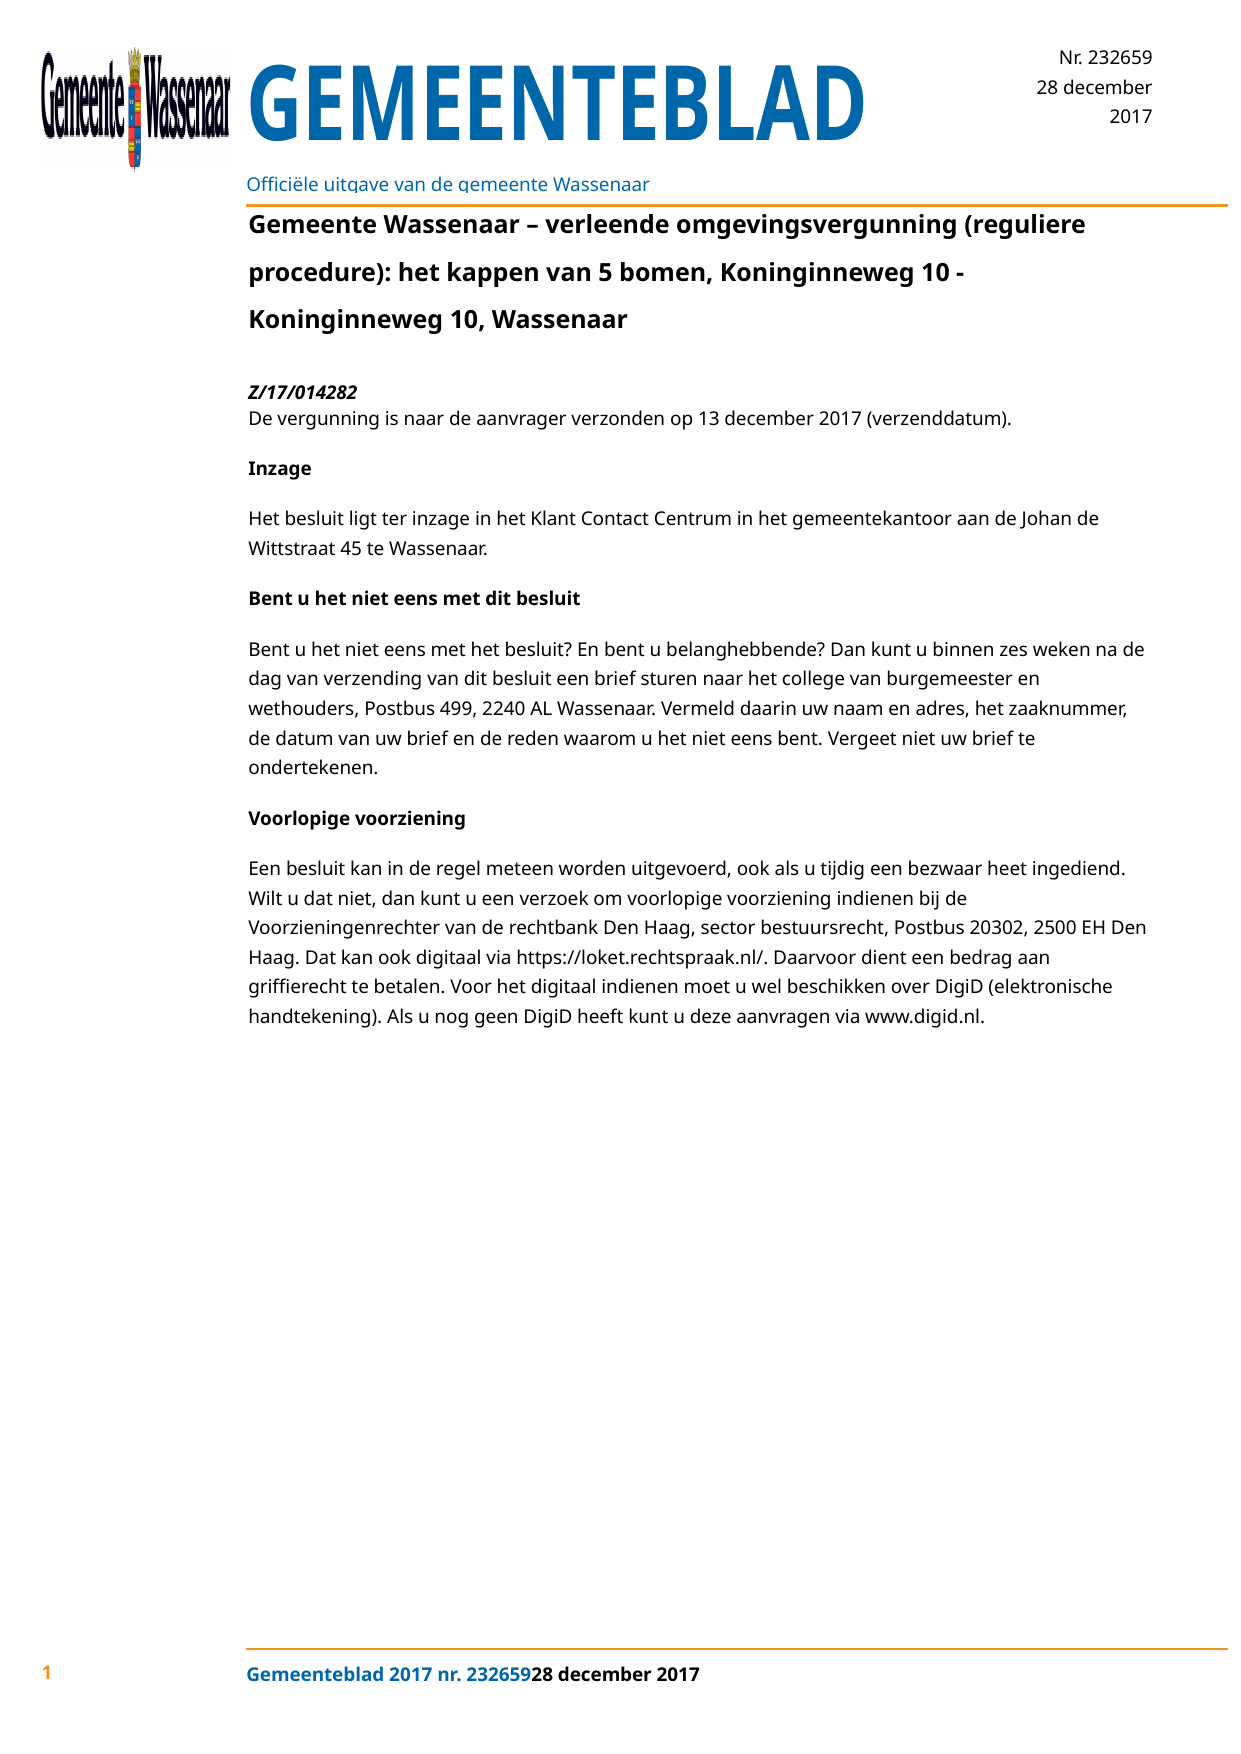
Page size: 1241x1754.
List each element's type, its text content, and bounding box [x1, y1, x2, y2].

picture [41, 47, 231, 172]
text Z/17/014282 [248, 379, 1152, 405]
text De vergunning is naar de aanvrager verzonden op 13 december 2017 (verzenddatum). [248, 405, 1152, 431]
text Een besluit kan in de regel meteen worden uitgevoerd, ook als u tijdig een bezwaar heet ingediend. Wilt u dat niet, dan kunt u een verzoek om voorlopige voorziening indienen bij de Voorzieningenrechter van de rechtbank Den Haag, sector bestuursrecht, Postbus 20302, 2500 EH Den Haag. Dat kan ook digitaal via https://loket.rechtspraak.nl/. Daarvoor dient een bedrag aan griffierecht te betalen. Voor het digitaal indienen moet u wel beschikken over DigiD (elektronische handtekening). Als u nog geen DigiD heeft kunt u deze aanvragen via www.digid.nl. [248, 855, 1152, 1029]
text Het besluit ligt ter inzage in het Klant Contact Centrum in het gemeentekantoor aan de Johan de Wittstraat 45 te Wassenaar. [248, 506, 1152, 561]
text Voorlopige voorziening [248, 805, 1152, 831]
text Inzage [248, 455, 1152, 481]
text Bent u het niet eens met het besluit? En bent u belanghebbende? Dan kunt u binnen zes weken na de dag van verzending van dit besluit een brief sturen naar het college van burgemeester en wethouders, Postbus 499, 2240 AL Wassenaar. Vermeld daarin uw naam en adres, het zaaknummer, de datum van uw brief en de reden waarom u het niet eens bent. Vergeet niet uw brief te ondertekenen. [248, 636, 1152, 780]
text Bent u het niet eens met dit besluit [248, 586, 1152, 611]
text Gemeente Wassenaar – verleende omgevingsvergunning (reguliere procedure): het kappen van 5 bomen, Koninginneweg 10 - Koninginneweg 10, Wassenaar [248, 207, 1152, 336]
